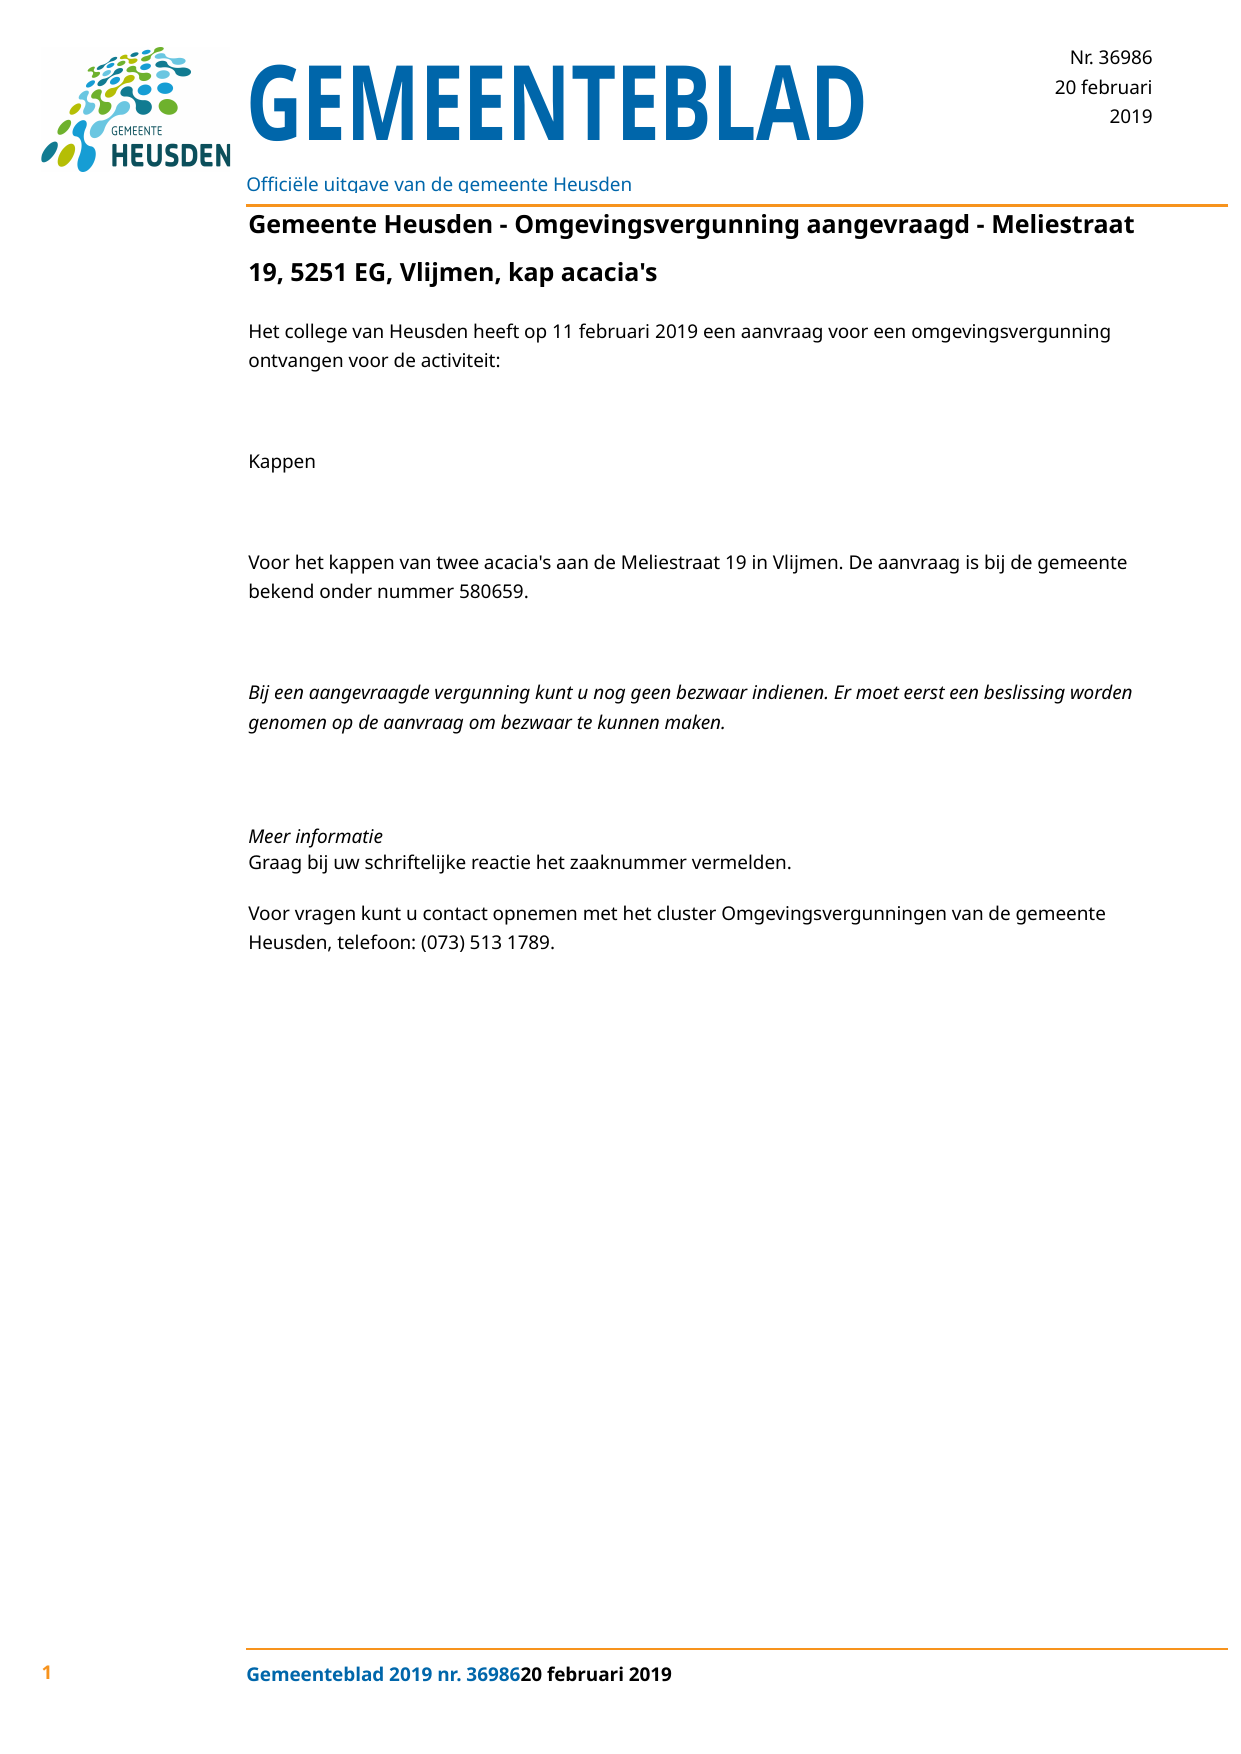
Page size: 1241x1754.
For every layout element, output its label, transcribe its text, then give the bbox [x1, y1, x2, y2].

text Kappen [248, 448, 1152, 474]
text Gemeente Heusden - Omgevingsvergunning aangevraagd - Meliestraat 19, 5251 EG, Vlijmen, kap acacia's [248, 207, 1152, 288]
picture [41, 47, 231, 172]
text Bij een aangevraagde vergunning kunt u nog geen bezwaar indienen. Er moet eerst een beslissing worden genomen op de aanvraag om bezwaar te kunnen maken. [248, 679, 1152, 735]
text Meer informatie [248, 823, 1152, 849]
text Voor het kappen van twee acacia's aan de Meliestraat 19 in Vlijmen. De aanvraag is bij de gemeente bekend onder nummer 580659. [248, 549, 1152, 604]
text Graag bij uw schriftelijke reactie het zaaknummer vermelden. [248, 849, 1152, 875]
text Het college van Heusden heeft op 11 februari 2019 een aanvraag voor een omgevingsvergunning ontvangen voor de activiteit: [248, 318, 1152, 373]
text Voor vragen kunt u contact opnemen met het cluster Omgevingsvergunningen van de gemeente Heusden, telefoon: (073) 513 1789. [248, 900, 1152, 955]
